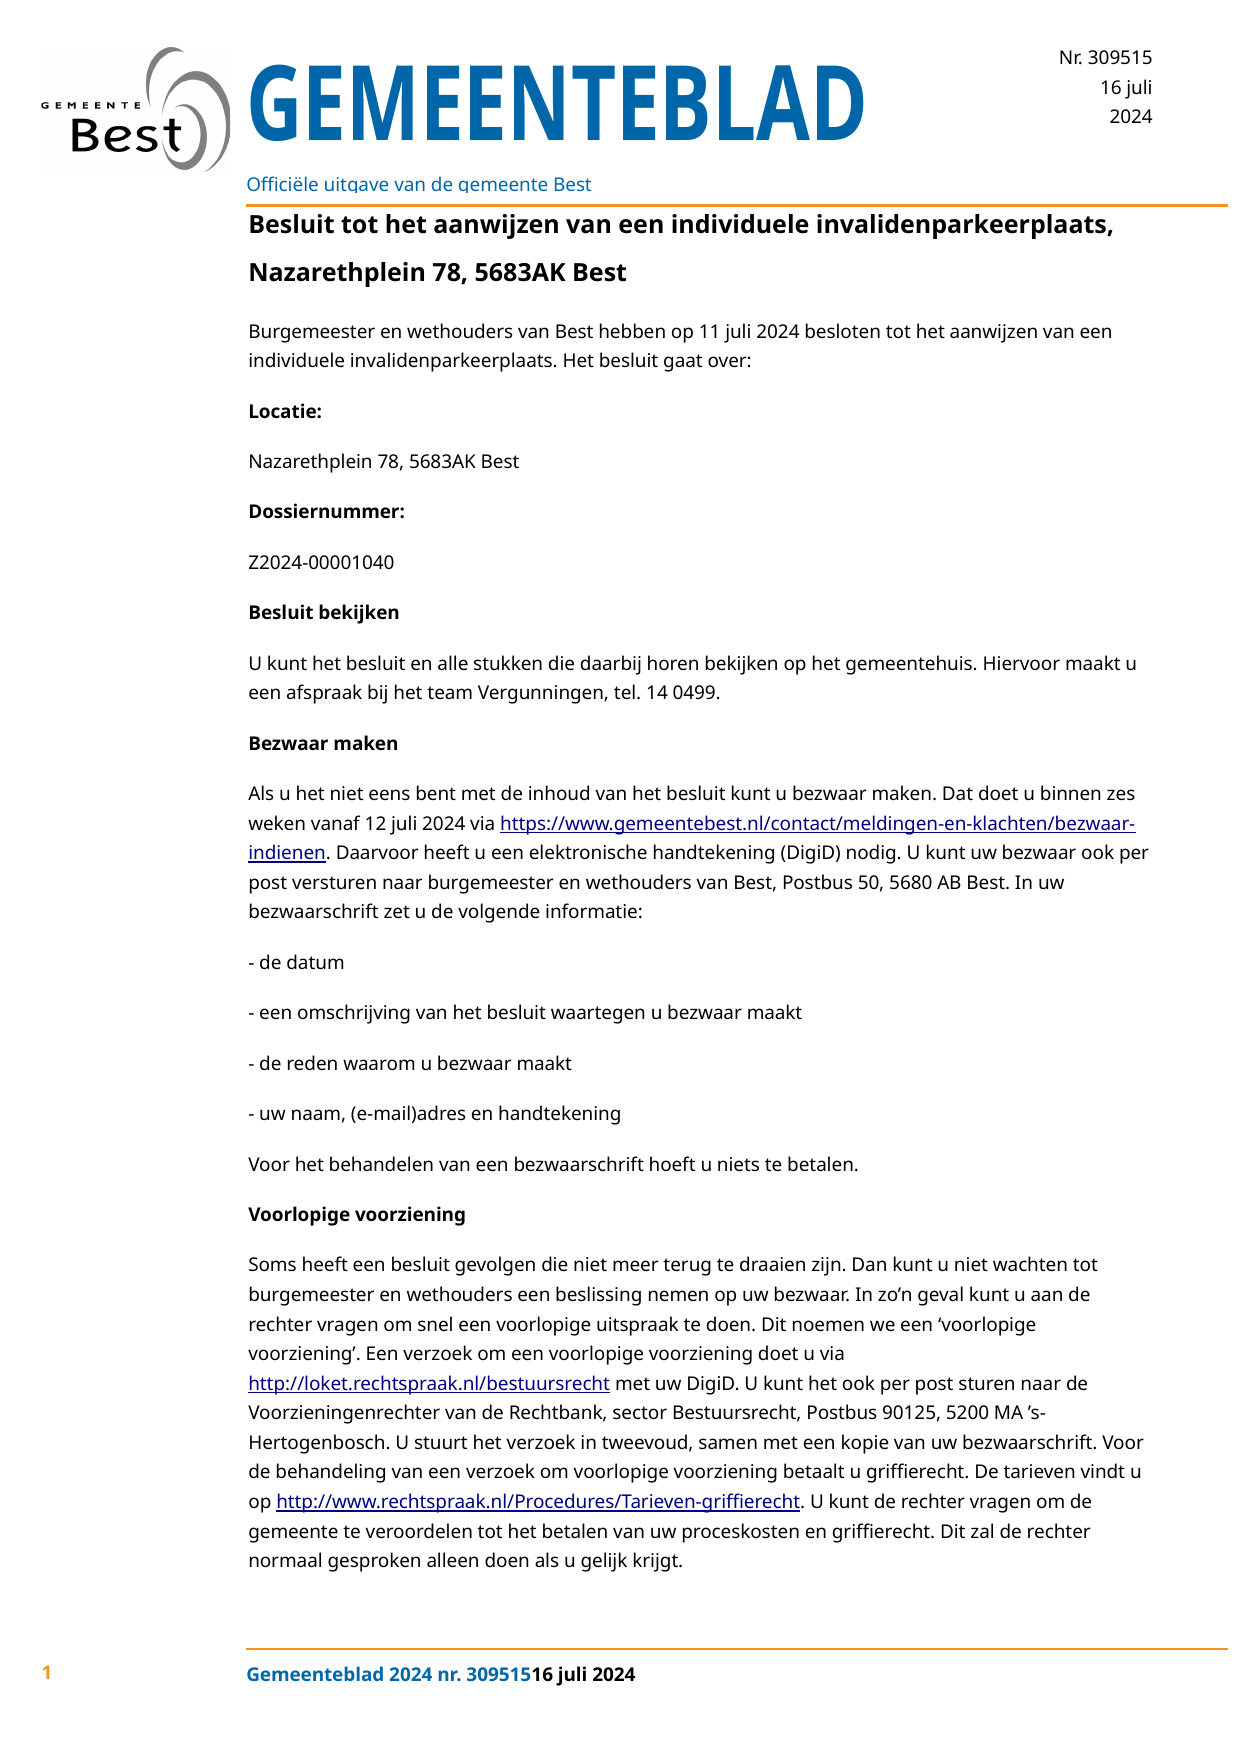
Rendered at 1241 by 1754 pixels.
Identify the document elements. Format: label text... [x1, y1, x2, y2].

text Z2024-00001040 [248, 549, 1152, 575]
text Voorlopige voorziening [248, 1201, 1152, 1227]
text Dossiernummer: [248, 499, 1152, 524]
text Bezwaar maken [248, 730, 1152, 756]
text - de reden waarom u bezwaar maakt [248, 1050, 1152, 1076]
text Nazarethplein 78, 5683AK Best [248, 448, 1152, 474]
text Locatie: [248, 398, 1152, 424]
text Soms heeft een besluit gevolgen die niet meer terug te draaien zijn. Dan kunt u niet wachten tot burgemeester en wethouders een beslissing nemen op uw bezwaar. In zo’n geval kunt u aan de rechter vragen om snel een voorlopige uitspraak te doen. Dit noemen we een ‘voorlopige voorziening’. Een verzoek om een voorlopige voorziening doet u via http://loket.rechtspraak.nl/bestuursrecht met uw DigiD. U kunt het ook per post sturen naar de Voorzieningenrechter van de Rechtbank, sector Bestuursrecht, Postbus 90125, 5200 MA ’s-Hertogenbosch. U stuurt het verzoek in tweevoud, samen met een kopie van uw bezwaarschrift. Voor de behandeling van een verzoek om voorlopige voorziening betaalt u griffierecht. De tarieven vindt u op http://www.rechtspraak.nl/Procedures/Tarieven-griffierecht. U kunt de rechter vragen om de gemeente te veroordelen tot het betalen van uw proceskosten en griffierecht. Dit zal de rechter normaal gesproken alleen doen als u gelijk krijgt. [248, 1252, 1152, 1573]
text Voor het behandelen van een bezwaarschrift hoeft u niets te betalen. [248, 1151, 1152, 1177]
text - een omschrijving van het besluit waartegen u bezwaar maakt [248, 999, 1152, 1025]
text - uw naam, (e-mail)adres en handtekening [248, 1100, 1152, 1126]
text - de datum [248, 949, 1152, 975]
picture [41, 47, 231, 172]
text Als u het niet eens bent met de inhoud van het besluit kunt u bezwaar maken. Dat doet u binnen zes weken vanaf 12 juli 2024 via https://www.gemeentebest.nl/contact/meldingen-en-klachten/bezwaar-indienen. Daarvoor heeft u een elektronische handtekening (DigiD) nodig. U kunt uw bezwaar ook per post versturen naar burgemeester en wethouders van Best, Postbus 50, 5680 AB Best. In uw bezwaarschrift zet u de volgende informatie: [248, 780, 1152, 924]
text Besluit tot het aanwijzen van een individuele invalidenparkeerplaats, Nazarethplein 78, 5683AK Best [248, 207, 1152, 288]
text Burgemeester en wethouders van Best hebben op 11 juli 2024 besloten tot het aanwijzen van een individuele invalidenparkeerplaats. Het besluit gaat over: [248, 318, 1152, 373]
text Besluit bekijken [248, 599, 1152, 625]
text U kunt het besluit en alle stukken die daarbij horen bekijken op het gemeentehuis. Hiervoor maakt u een afspraak bij het team Vergunningen, tel. 14 0499. [248, 650, 1152, 705]
